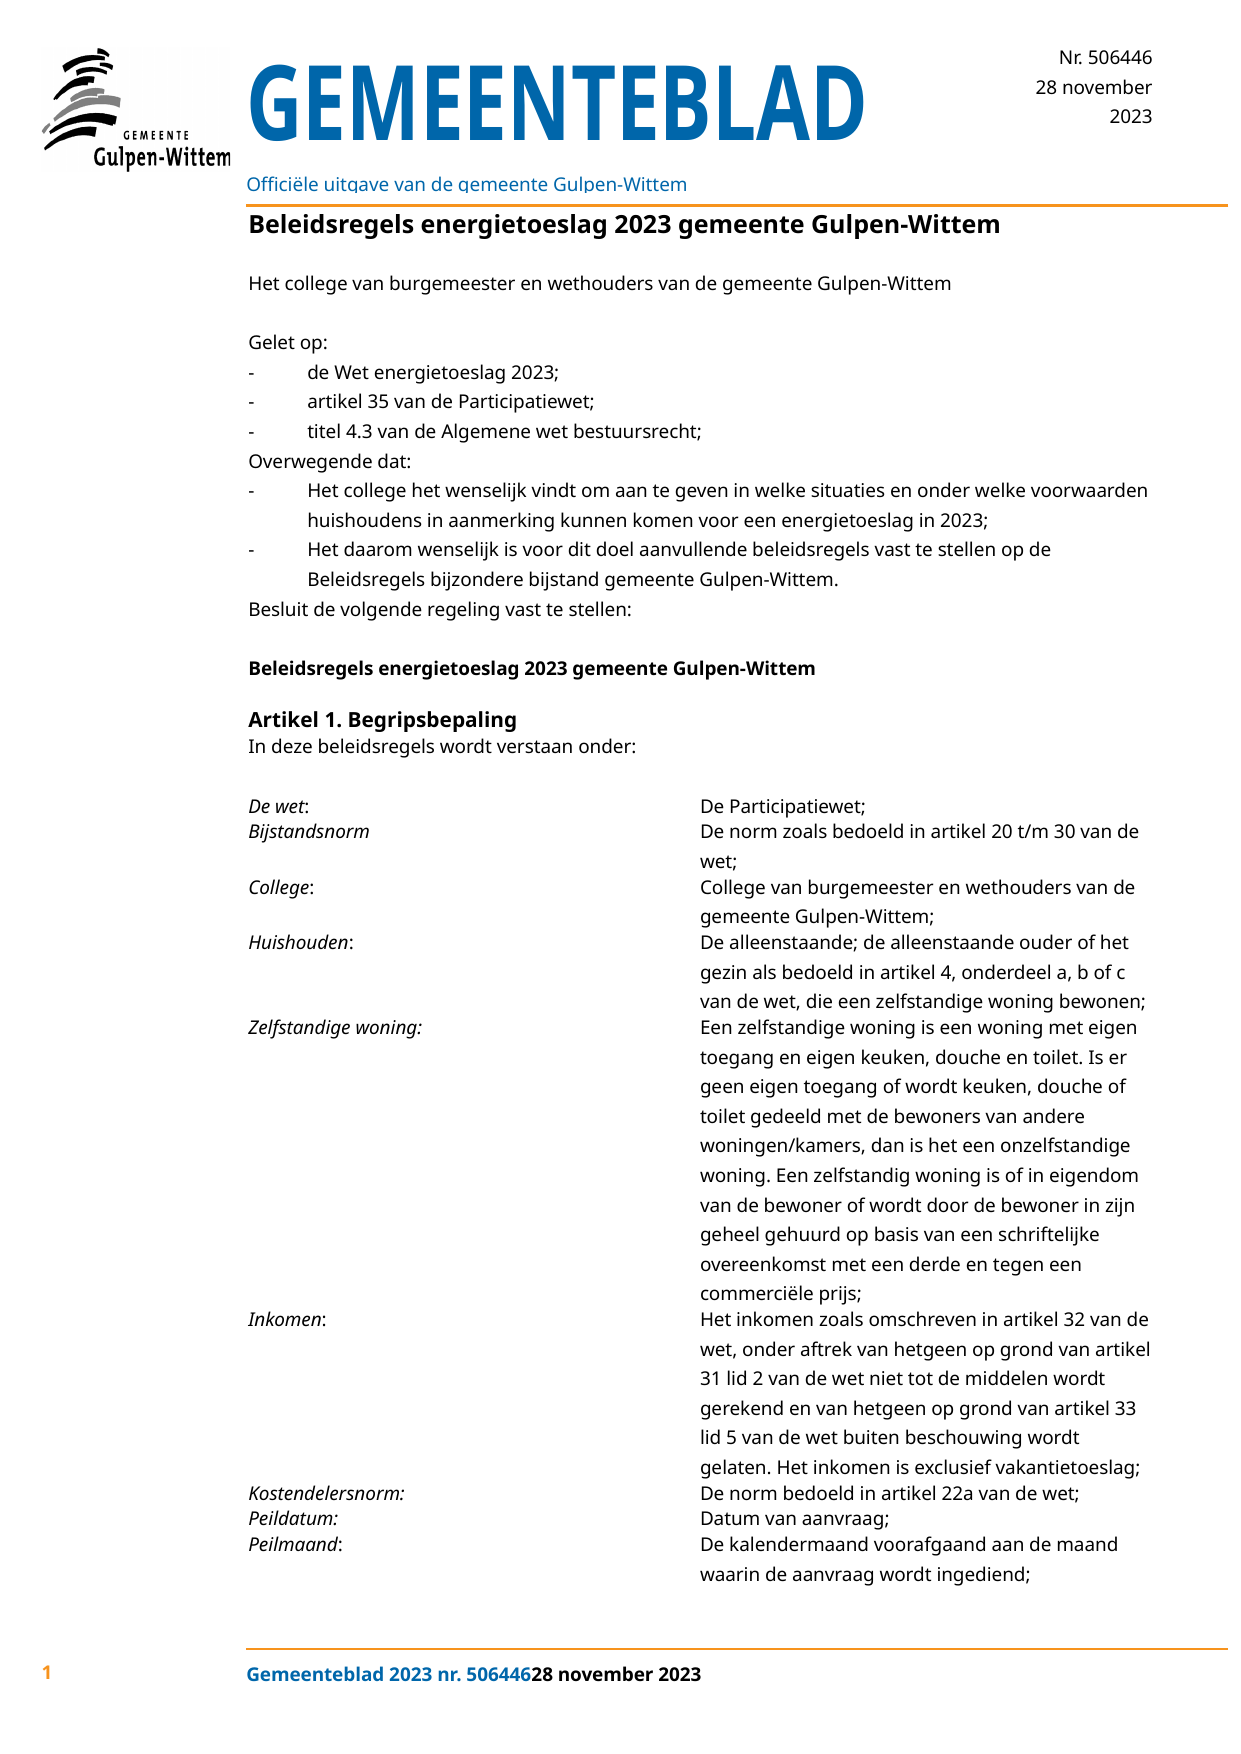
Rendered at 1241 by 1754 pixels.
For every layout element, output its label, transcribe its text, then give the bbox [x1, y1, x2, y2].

table_cell Kostendelersnorm: [248, 1480, 700, 1506]
table_cell Zelfstandige woning: [248, 1014, 700, 1306]
table_cell Bijstandsnorm [248, 819, 700, 874]
table_cell Peilmaand: [248, 1531, 700, 1587]
table_cell Het inkomen zoals omschreven in artikel 32 van de wet, onder aftrek van hetgeen op grond van artikel 31 lid 2 van de wet niet tot de middelen wordt gerekend en van hetgeen op grond van artikel 33 lid 5 van de wet buiten beschouwing wordt gelaten. Het inkomen is exclusief vakantietoeslag; [700, 1306, 1152, 1480]
text Besluit de volgende regeling vast te stellen: [248, 596, 1152, 621]
table_cell Inkomen: [248, 1306, 700, 1480]
list de Wet energietoeslag 2023; [248, 359, 1152, 385]
list Het daarom wenselijk is voor dit doel aanvullende beleidsregels vast te stellen op de Beleidsregels bijzondere bijstand gemeente Gulpen-Wittem. [248, 537, 1152, 592]
table_cell Huishouden: [248, 929, 700, 1014]
table_cell Een zelfstandige woning is een woning met eigen toegang en eigen keuken, douche en toilet. Is er geen eigen toegang of wordt keuken, douche of toilet gedeeld met de bewoners van andere woningen/kamers, dan is het een onzelfstandige woning. Een zelfstandig woning is of in eigendom van de bewoner of wordt door de bewoner in zijn geheel gehuurd op basis van een schriftelijke overeenkomst met een derde en tegen een commerciële prijs; [700, 1014, 1152, 1306]
list titel 4.3 van de Algemene wet bestuursrecht; [248, 418, 1152, 444]
table_header De wet: [248, 793, 700, 819]
picture [41, 47, 231, 172]
text Overwegende dat: [248, 448, 1152, 473]
text Gelet op: [248, 329, 1152, 355]
table_cell Peildatum: [248, 1506, 700, 1531]
text Artikel 1. Begripsbepaling [248, 705, 1152, 734]
list Het college het wenselijk vindt om aan te geven in welke situaties en onder welke voorwaarden huishoudens in aanmerking kunnen komen voor een energietoeslag in 2023; [248, 477, 1152, 533]
table_cell College: [248, 874, 700, 929]
text In deze beleidsregels wordt verstaan onder: [248, 734, 1152, 759]
table_header De Participatiewet; [700, 793, 1152, 819]
table_cell De norm zoals bedoeld in artikel 20 t/m 30 van de wet; [700, 819, 1152, 874]
text Beleidsregels energietoeslag 2023 gemeente Gulpen-Wittem [248, 207, 1152, 241]
text Het college van burgemeester en wethouders van de gemeente Gulpen-Wittem [248, 270, 1152, 296]
table_cell College van burgemeester en wethouders van de gemeente Gulpen-Wittem; [700, 874, 1152, 929]
list artikel 35 van de Participatiewet; [248, 389, 1152, 414]
table_cell De norm bedoeld in artikel 22a van de wet; [700, 1480, 1152, 1506]
table_cell Datum van aanvraag; [700, 1506, 1152, 1531]
table_cell De kalendermaand voorafgaand aan de maand waarin de aanvraag wordt ingediend; [700, 1531, 1152, 1587]
text Beleidsregels energietoeslag 2023 gemeente Gulpen-Wittem [248, 655, 1152, 681]
table_cell De alleenstaande; de alleenstaande ouder of het gezin als bedoeld in artikel 4, onderdeel a, b of c van de wet, die een zelfstandige woning bewonen; [700, 929, 1152, 1014]
